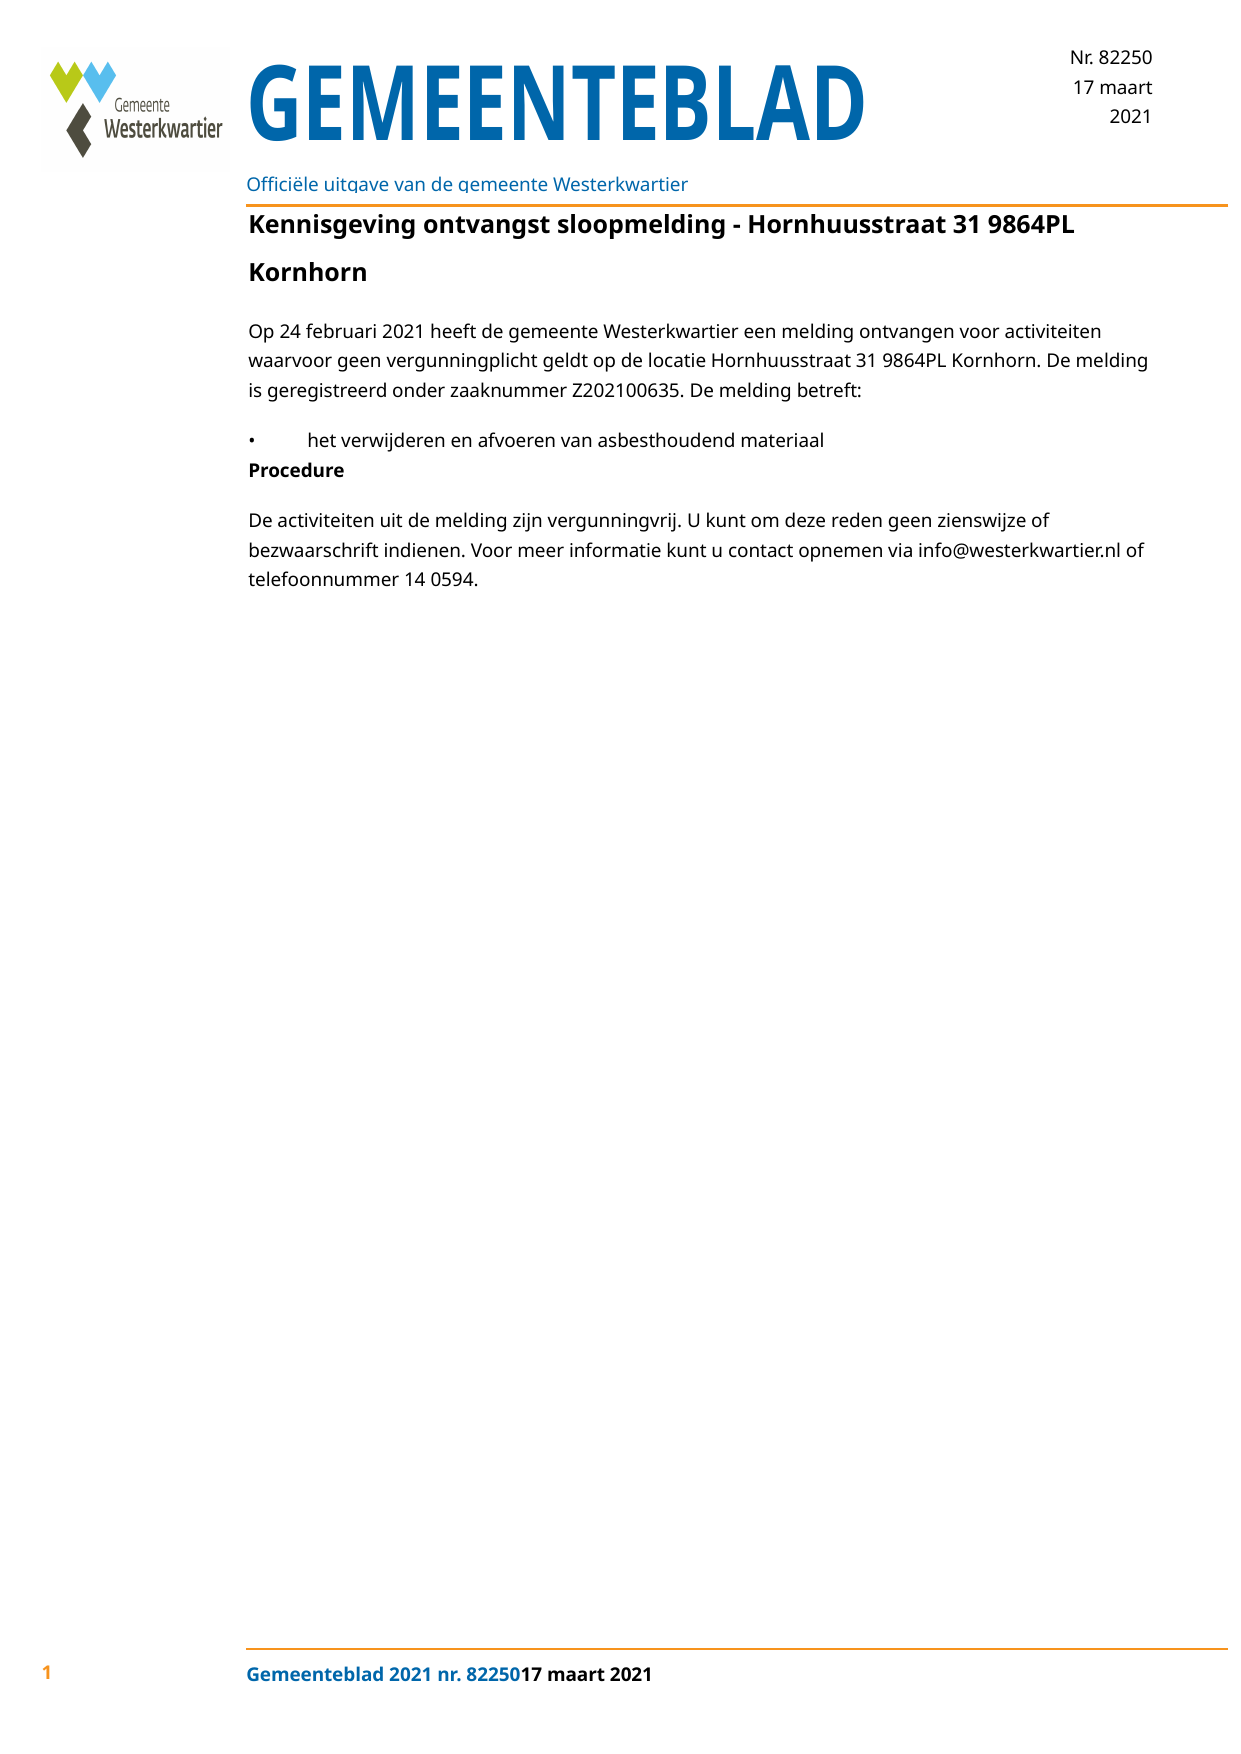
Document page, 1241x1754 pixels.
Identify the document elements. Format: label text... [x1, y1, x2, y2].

text Kennisgeving ontvangst sloopmelding - Hornhuusstraat 31 9864PL Kornhorn [248, 207, 1152, 288]
text Procedure [248, 457, 1152, 483]
list het verwijderen en afvoeren van asbesthoudend materiaal [248, 427, 1152, 453]
picture [41, 47, 231, 172]
text Op 24 februari 2021 heeft de gemeente Westerkwartier een melding ontvangen voor activiteiten waarvoor geen vergunningplicht geldt op de locatie Hornhuusstraat 31 9864PL Kornhorn. De melding is geregistreerd onder zaaknummer Z202100635. De melding betreft: [248, 318, 1152, 403]
text De activiteiten uit de melding zijn vergunningvrij. U kunt om deze reden geen zienswijze of bezwaarschrift indienen. Voor meer informatie kunt u contact opnemen via info@westerkwartier.nl of telefoonnummer 14 0594. [248, 507, 1152, 592]
